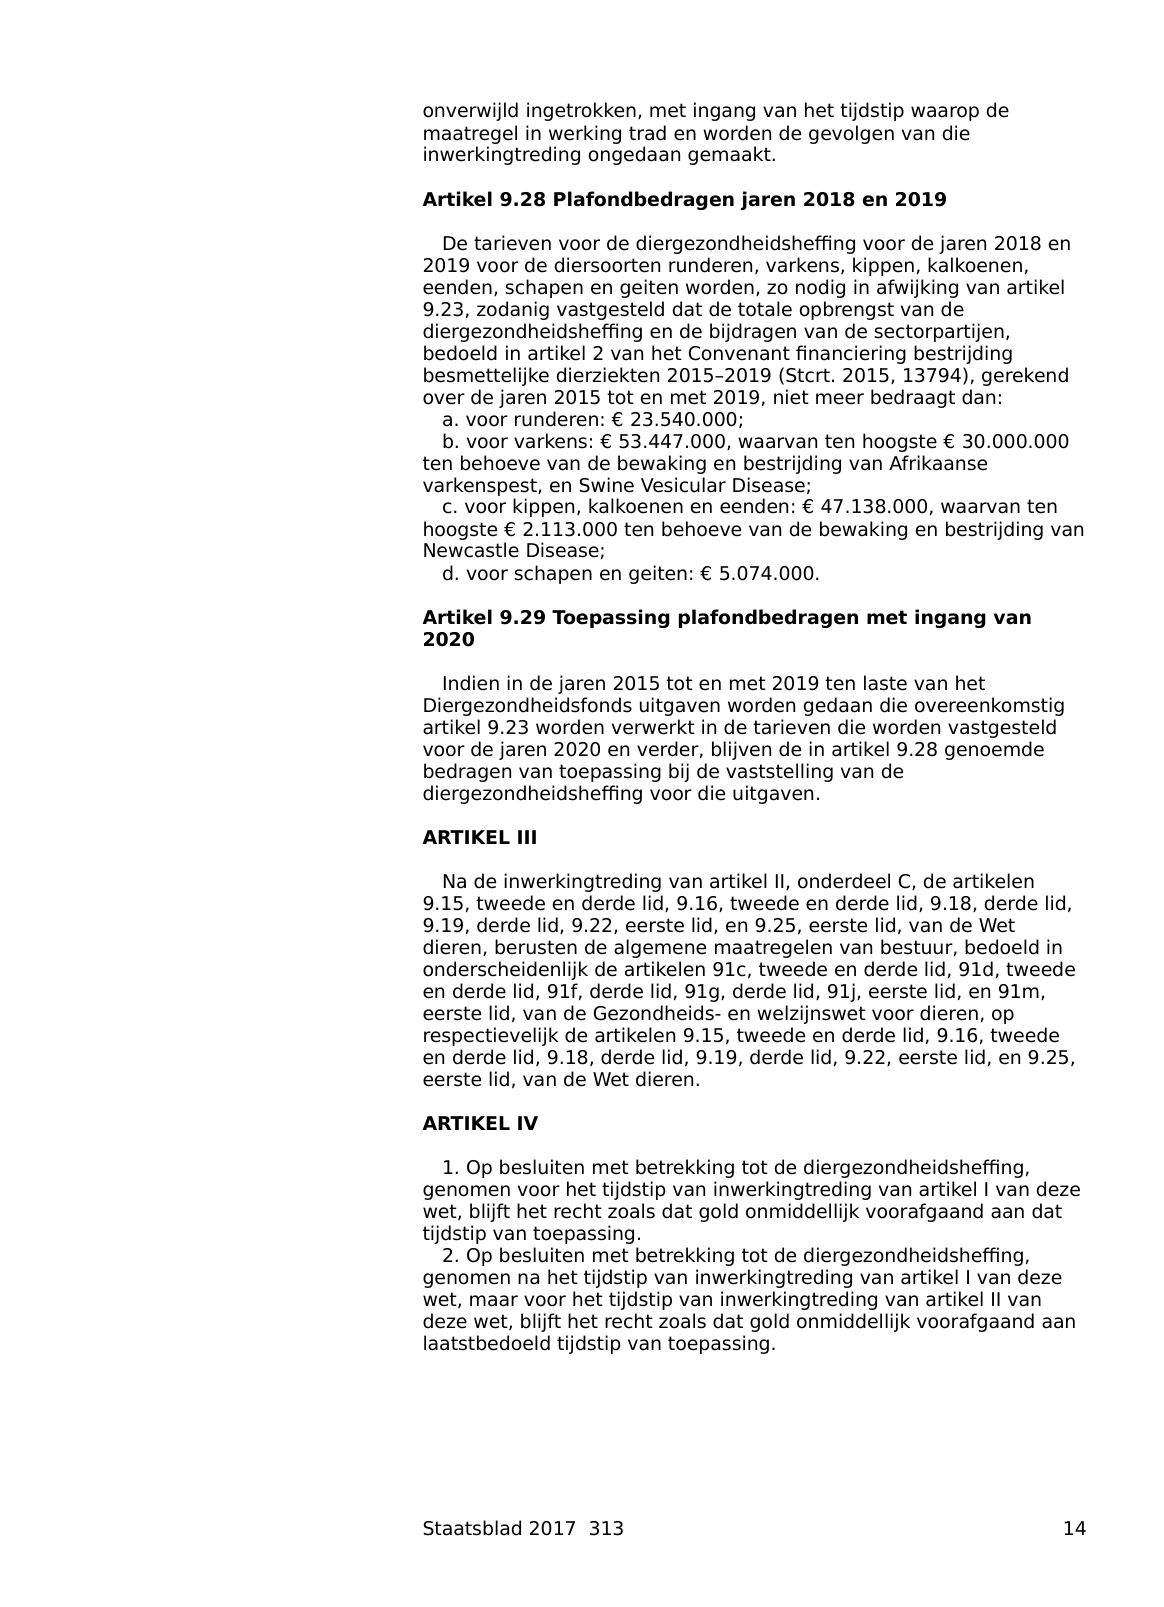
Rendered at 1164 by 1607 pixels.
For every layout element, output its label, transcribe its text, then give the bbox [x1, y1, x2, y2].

subtitle ARTIKEL IV [422, 1113, 1087, 1135]
text Na de inwerkingtreding van artikel II, onderdeel C, de artikelen 9.15, tweede en derde lid, 9.16, tweede en derde lid, 9.18, derde lid, 9.19, derde lid, 9.22, eerste lid, en 9.25, eerste lid, van de Wet dieren, berusten de algemene maatregelen van bestuur, bedoeld in onderscheidenlijk de artikelen 91c, tweede en derde lid, 91d, tweede en derde lid, 91f, derde lid, 91g, derde lid, 91j, eerste lid, en 91m, eerste lid, van de Gezondheids- en welzijnswet voor dieren, op respectievelijk de artikelen 9.15, tweede en derde lid, 9.16, tweede en derde lid, 9.18, derde lid, 9.19, derde lid, 9.22, eerste lid, en 9.25, eerste lid, van de Wet dieren. [422, 871, 1087, 1091]
subtitle Artikel 9.28 Plafondbedragen jaren 2018 en 2019 [422, 188, 1087, 211]
subtitle Artikel 9.29 Toepassing plafondbedragen met ingang van 2020 [422, 607, 1087, 651]
text Indien in de jaren 2015 tot en met 2019 ten laste van het Diergezondheidsfonds uitgaven worden gedaan die overeenkomstig artikel 9.23 worden verwerkt in de tarieven die worden vastgesteld voor de jaren 2020 en verder, blijven de in artikel 9.28 genoemde bedragen van toepassing bij de vaststelling van de diergezondheidsheffing voor die uitgaven. [422, 673, 1087, 804]
text De tarieven voor de diergezondheidsheffing voor de jaren 2018 en 2019 voor de diersoorten runderen, varkens, kippen, kalkoenen, eenden, schapen en geiten worden, zo nodig in afwijking van artikel 9.23, zodanig vastgesteld dat de totale opbrengst van de diergezondheidsheffing en de bijdragen van de sectorpartijen, bedoeld in artikel 2 van het Convenant financiering bestrijding besmettelijke dierziekten 2015–2019 (Stcrt. 2015, 13794), gerekend over de jaren 2015 tot en met 2019, niet meer bedraagt dan: [422, 233, 1087, 408]
text b. voor varkens: € 53.447.000, waarvan ten hoogste € 30.000.000 ten behoeve van de bewaking en bestrijding van Afrikaanse varkenspest, en Swine Vesicular Disease; [422, 431, 1087, 496]
text onverwijld ingetrokken, met ingang van het tijdstip waarop de maatregel in werking trad en worden de gevolgen van die inwerkingtreding ongedaan gemaakt. [422, 100, 1087, 166]
text 1. Op besluiten met betrekking tot de diergezondheidsheffing, genomen voor het tijdstip van inwerkingtreding van artikel I van deze wet, blijft het recht zoals dat gold onmiddellijk voorafgaand aan dat tijdstip van toepassing. [422, 1157, 1087, 1245]
text d. voor schapen en geiten: € 5.074.000. [422, 562, 1087, 584]
text c. voor kippen, kalkoenen en eenden: € 47.138.000, waarvan ten hoogste € 2.113.000 ten behoeve van de bewaking en bestrijding van Newcastle Disease; [422, 496, 1087, 562]
text a. voor runderen: € 23.540.000; [422, 408, 1087, 431]
subtitle ARTIKEL III [422, 827, 1087, 849]
text 2. Op besluiten met betrekking tot de diergezondheidsheffing, genomen na het tijdstip van inwerkingtreding van artikel I van deze wet, maar voor het tijdstip van inwerkingtreding van artikel II van deze wet, blijft het recht zoals dat gold onmiddellijk voorafgaand aan laatstbedoeld tijdstip van toepassing. [422, 1245, 1087, 1355]
